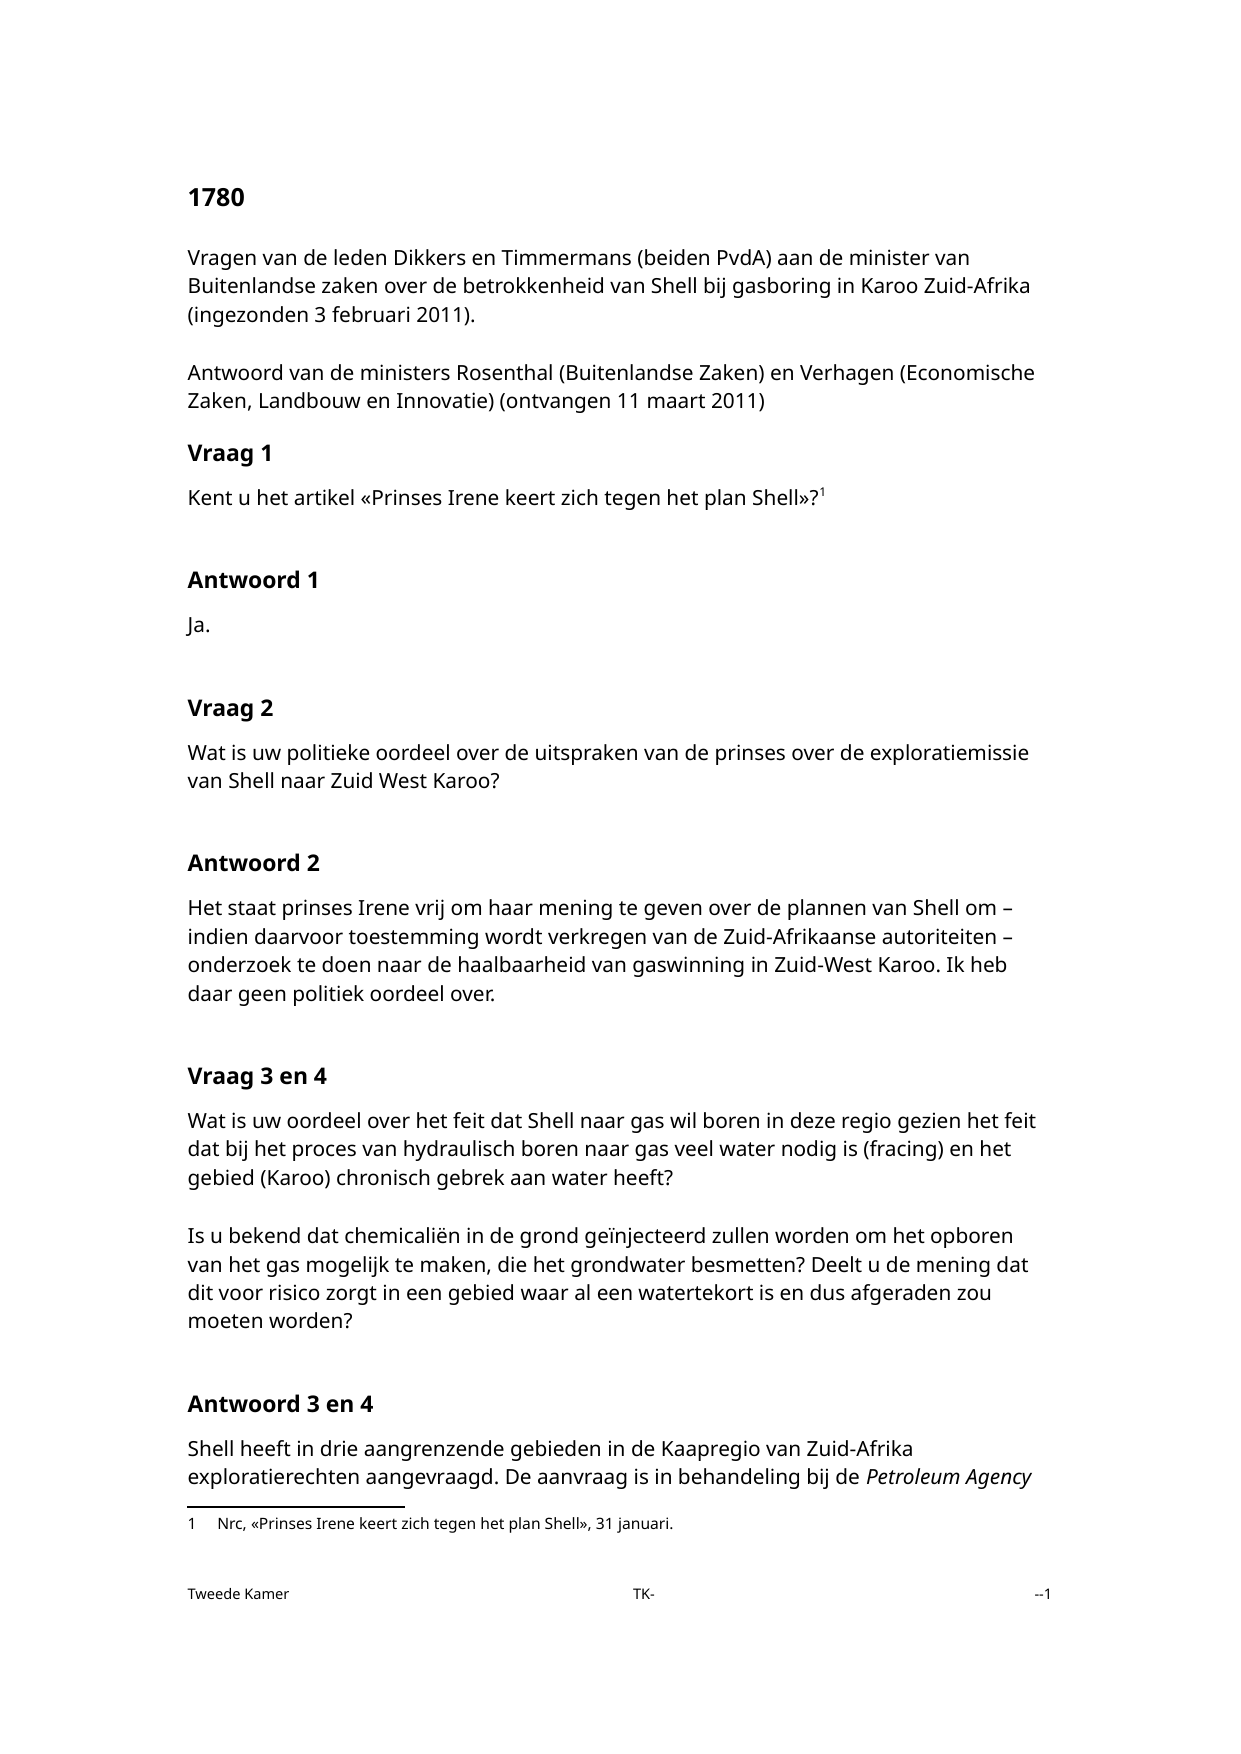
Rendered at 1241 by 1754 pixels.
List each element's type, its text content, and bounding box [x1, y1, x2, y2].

subtitle Antwoord 2 [187, 847, 1053, 878]
text Is u bekend dat chemicaliën in de grond geïnjecteerd zullen worden om het opboren van het gas mogelijk te maken, die het grondwater besmetten? Deelt u de mening dat dit voor risico zorgt in een gebied waar al een watertekort is en dus afgeraden zou moeten worden? [187, 1221, 1053, 1335]
text Ja. [187, 611, 1053, 639]
text Het staat prinses Irene vrij om haar mening te geven over de plannen van Shell om – indien daarvoor toestemming wordt verkregen van de Zuid-Afrikaanse autoriteiten – onderzoek te doen naar de haalbaarheid van gaswinning in Zuid-West Karoo. Ik heb daar geen politiek oordeel over. [187, 893, 1053, 1007]
subtitle Vraag 2 [187, 692, 1053, 723]
text Shell heeft in drie aangrenzende gebieden in de Kaapregio van Zuid-Afrika exploratierechten aangevraagd. De aanvraag is in behandeling bij de Petroleum Agency [187, 1434, 1053, 1491]
text Wat is uw politieke oordeel over de uitspraken van de prinses over de exploratiemissie van Shell naar Zuid West Karoo? [187, 738, 1053, 795]
text 1780 [187, 179, 1053, 213]
text Vragen van de leden Dikkers en Timmermans (beiden PvdA) aan de minister van Buitenlandse zaken over de betrokkenheid van Shell bij gasboring in Karoo Zuid-Afrika (ingezonden 3 februari 2011). [187, 243, 1053, 328]
subtitle Antwoord 1 [187, 564, 1053, 596]
subtitle Vraag 1 [187, 437, 1053, 468]
text Kent u het artikel «Prinses Irene keert zich tegen het plan Shell»? [187, 483, 1053, 512]
text Antwoord van de ministers Rosenthal (Buitenlandse Zaken) en Verhagen (Economische Zaken, Landbouw en Innovatie) (ontvangen 11 maart 2011) [187, 358, 1053, 415]
text Nrc, «Prinses Irene keert zich tegen het plan Shell», 31 januari. [187, 1506, 1053, 1534]
subtitle Vraag 3 en 4 [187, 1060, 1053, 1091]
subtitle Antwoord 3 en 4 [187, 1387, 1053, 1419]
text Wat is uw oordeel over het feit dat Shell naar gas wil boren in deze regio gezien het feit dat bij het proces van hydraulisch boren naar gas veel water nodig is (fracing) en het gebied (Karoo) chronisch gebrek aan water heeft? [187, 1106, 1053, 1191]
